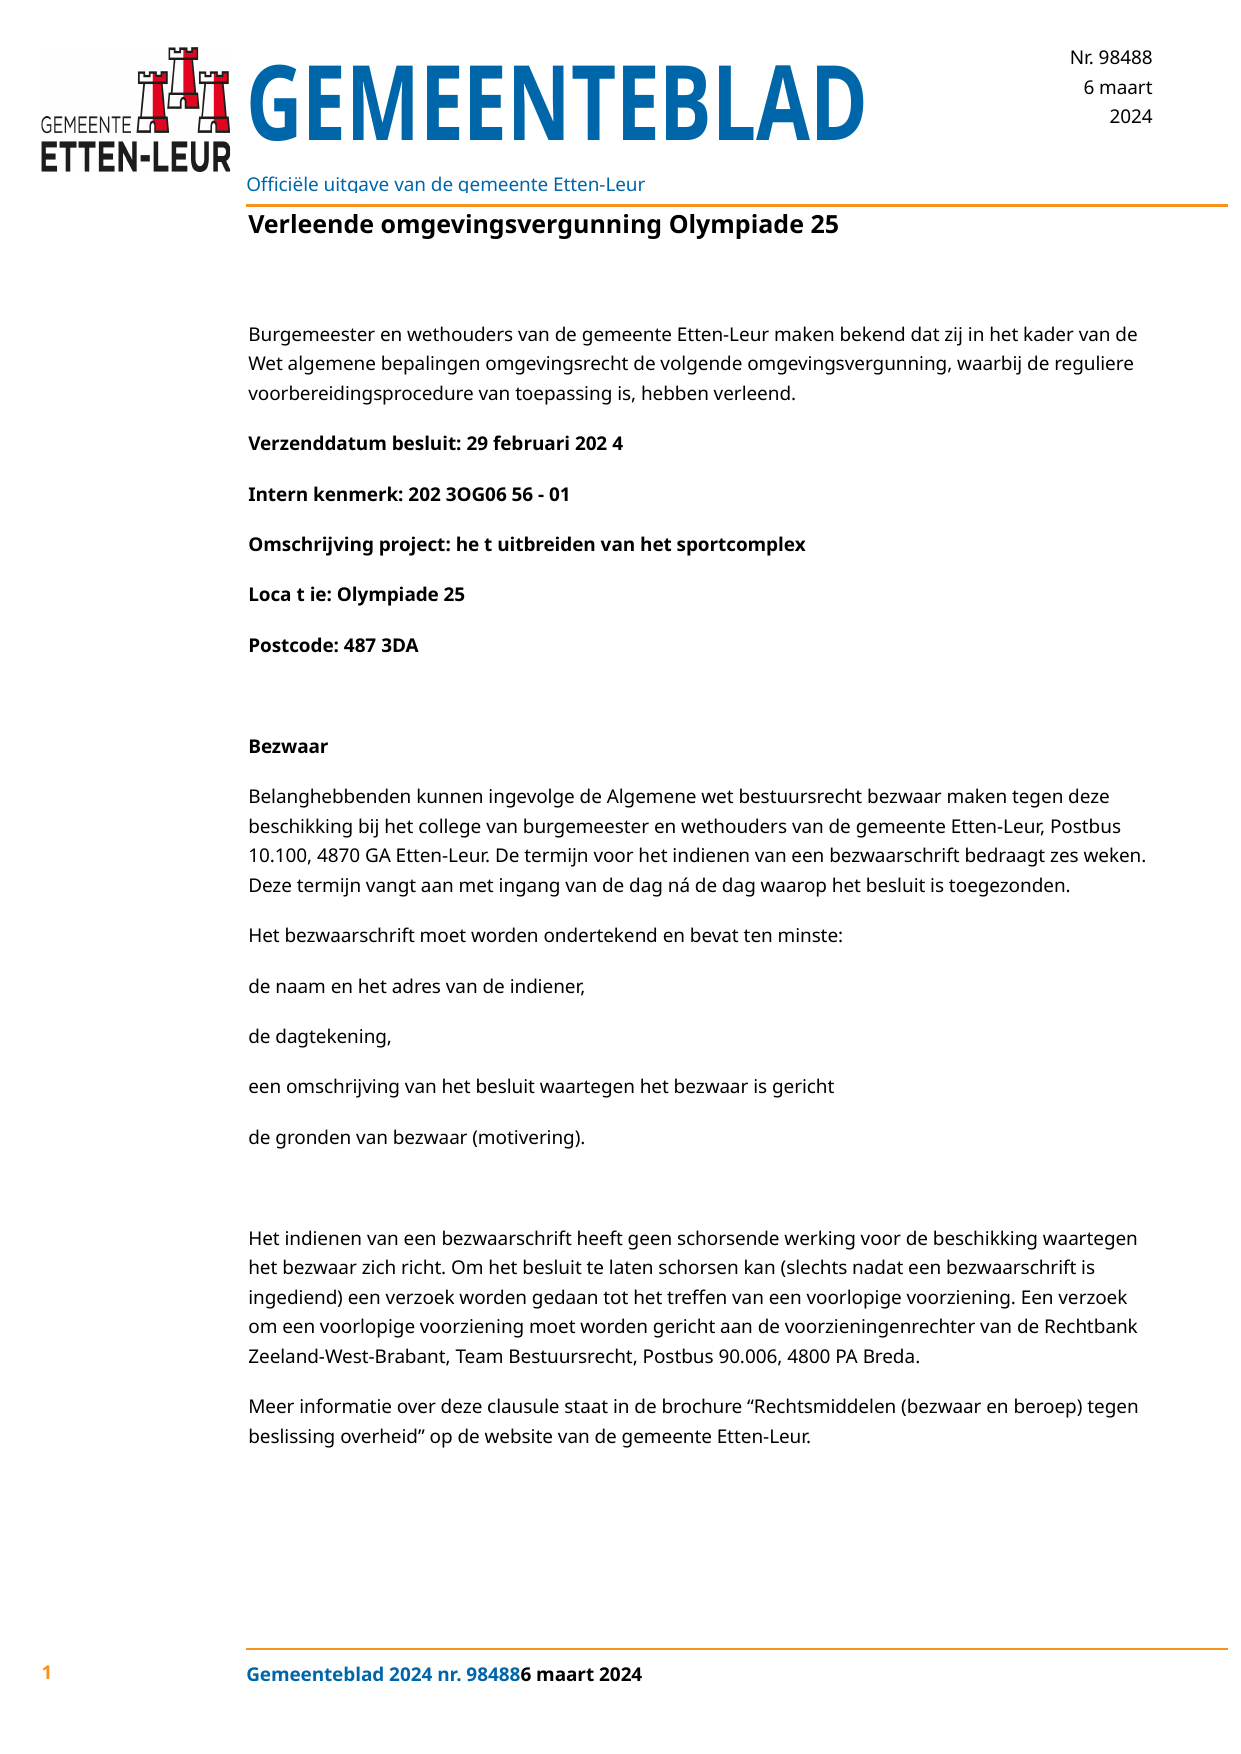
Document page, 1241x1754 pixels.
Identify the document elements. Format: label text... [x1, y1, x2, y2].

text Bezwaar [248, 733, 1152, 758]
text de naam en het adres van de indiener, [248, 973, 1152, 998]
text de dagtekening, [248, 1023, 1152, 1049]
text Verleende omgevingsvergunning Olympiade 25 [248, 207, 1152, 241]
text Het bezwaarschrift moet worden ondertekend en bevat ten minste: [248, 922, 1152, 948]
text Omschrijving project: he t uitbreiden van het sportcomplex [248, 531, 1152, 557]
text Postcode: 487 3DA [248, 632, 1152, 658]
text Verzenddatum besluit: 29 februari 202 4 [248, 430, 1152, 456]
text een omschrijving van het besluit waartegen het bezwaar is gericht [248, 1074, 1152, 1099]
text Belanghebbenden kunnen ingevolge de Algemene wet bestuursrecht bezwaar maken tegen deze beschikking bij het college van burgemeester en wethouders van de gemeente Etten-Leur, Postbus 10.100, 4870 GA Etten-Leur. De termijn voor het indienen van een bezwaarschrift bedraagt zes weken. Deze termijn vangt aan met ingang van de dag ná de dag waarop het besluit is toegezonden. [248, 783, 1152, 898]
text Loca t ie: Olympiade 25 [248, 582, 1152, 607]
text Het indienen van een bezwaarschrift heeft geen schorsende werking voor de beschikking waartegen het bezwaar zich richt. Om het besluit te laten schorsen kan (slechts nadat een bezwaarschrift is ingediend) een verzoek worden gedaan tot het treffen van een voorlopige voorziening. Een verzoek om een voorlopige voorziening moet worden gericht aan de voorzieningenrechter van de Rechtbank Zeeland-West-Brabant, Team Bestuursrecht, Postbus 90.006, 4800 PA Breda. [248, 1225, 1152, 1369]
text Meer informatie over deze clausule staat in de brochure “Rechtsmiddelen (bezwaar en beroep) tegen beslissing overheid” op de website van de gemeente Etten-Leur. [248, 1394, 1152, 1449]
text Burgemeester en wethouders van de gemeente Etten-Leur maken bekend dat zij in het kader van de Wet algemene bepalingen omgevingsrecht de volgende omgevingsvergunning, waarbij de reguliere voorbereidingsprocedure van toepassing is, hebben verleend. [248, 321, 1152, 406]
picture [41, 47, 231, 172]
text de gronden van bezwaar (motivering). [248, 1124, 1152, 1150]
text Intern kenmerk: 202 3OG06 56 - 01 [248, 481, 1152, 506]
